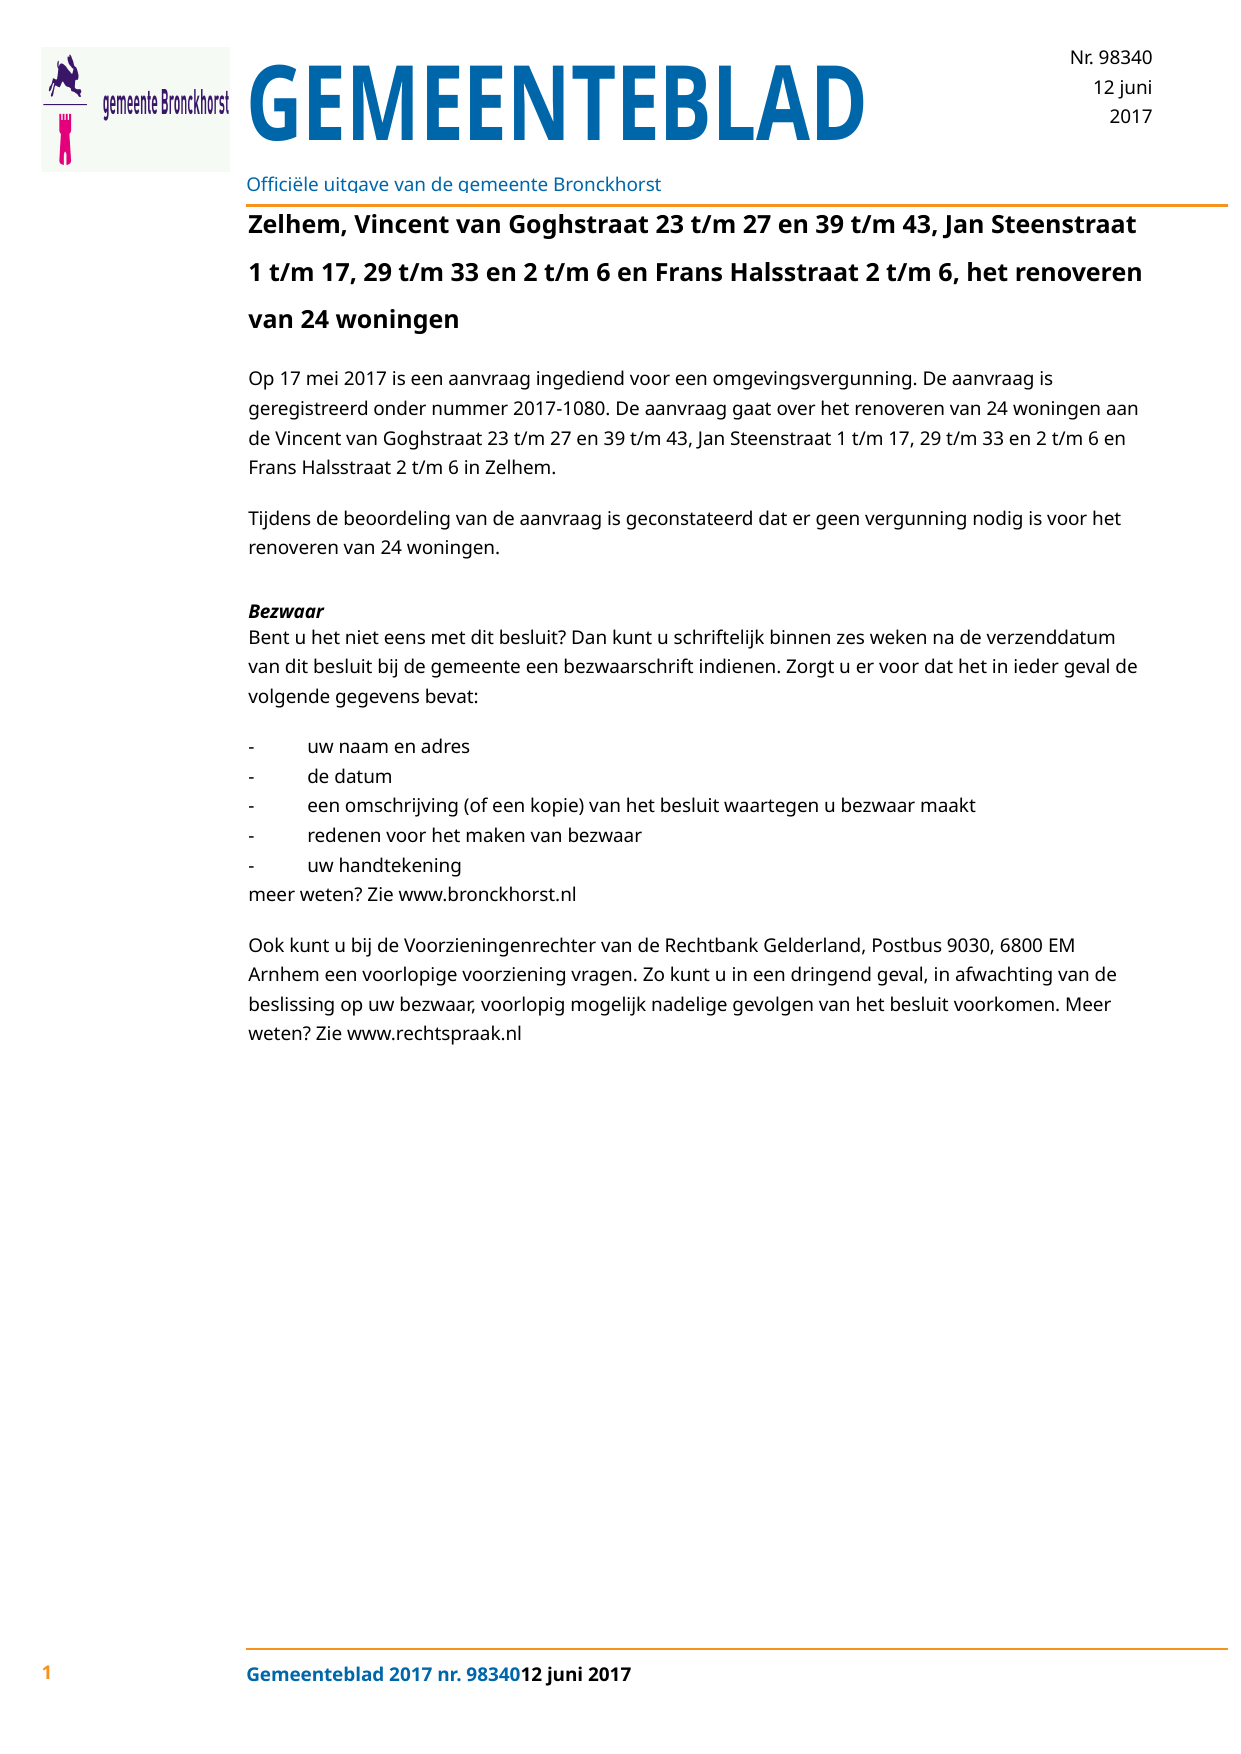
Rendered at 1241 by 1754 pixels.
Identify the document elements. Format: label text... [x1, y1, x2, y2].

text Tijdens de beoordeling van de aanvraag is geconstateerd dat er geen vergunning nodig is voor het renoveren van 24 woningen. [248, 505, 1152, 560]
list redenen voor het maken van bezwaar [248, 822, 1152, 848]
list uw handtekening [248, 852, 1152, 878]
text meer weten? Zie www.bronckhorst.nl [248, 881, 1152, 907]
picture [41, 47, 231, 172]
list de datum [248, 763, 1152, 789]
list uw naam en adres [248, 733, 1152, 759]
text Bezwaar [248, 598, 1152, 624]
text Zelhem, Vincent van Goghstraat 23 t/m 27 en 39 t/m 43, Jan Steenstraat 1 t/m 17, 29 t/m 33 en 2 t/m 6 en Frans Halsstraat 2 t/m 6, het renoveren van 24 woningen [248, 207, 1152, 336]
text Bent u het niet eens met dit besluit? Dan kunt u schriftelijk binnen zes weken na de verzenddatum van dit besluit bij de gemeente een bezwaarschrift indienen. Zorgt u er voor dat het in ieder geval de volgende gegevens bevat: [248, 624, 1152, 709]
list een omschrijving (of een kopie) van het besluit waartegen u bezwaar maakt [248, 793, 1152, 818]
text Op 17 mei 2017 is een aanvraag ingediend voor een omgevingsvergunning. De aanvraag is geregistreerd onder nummer 2017-1080. De aanvraag gaat over het renoveren van 24 woningen aan de Vincent van Goghstraat 23 t/m 27 en 39 t/m 43, Jan Steenstraat 1 t/m 17, 29 t/m 33 en 2 t/m 6 en Frans Halsstraat 2 t/m 6 in Zelhem. [248, 366, 1152, 480]
text Ook kunt u bij de Voorzieningenrechter van de Rechtbank Gelderland, Postbus 9030, 6800 EM Arnhem een voorlopige voorziening vragen. Zo kunt u in een dringend geval, in afwachting van de beslissing op uw bezwaar, voorlopig mogelijk nadelige gevolgen van het besluit voorkomen. Meer weten? Zie www.rechtspraak.nl [248, 932, 1152, 1046]
